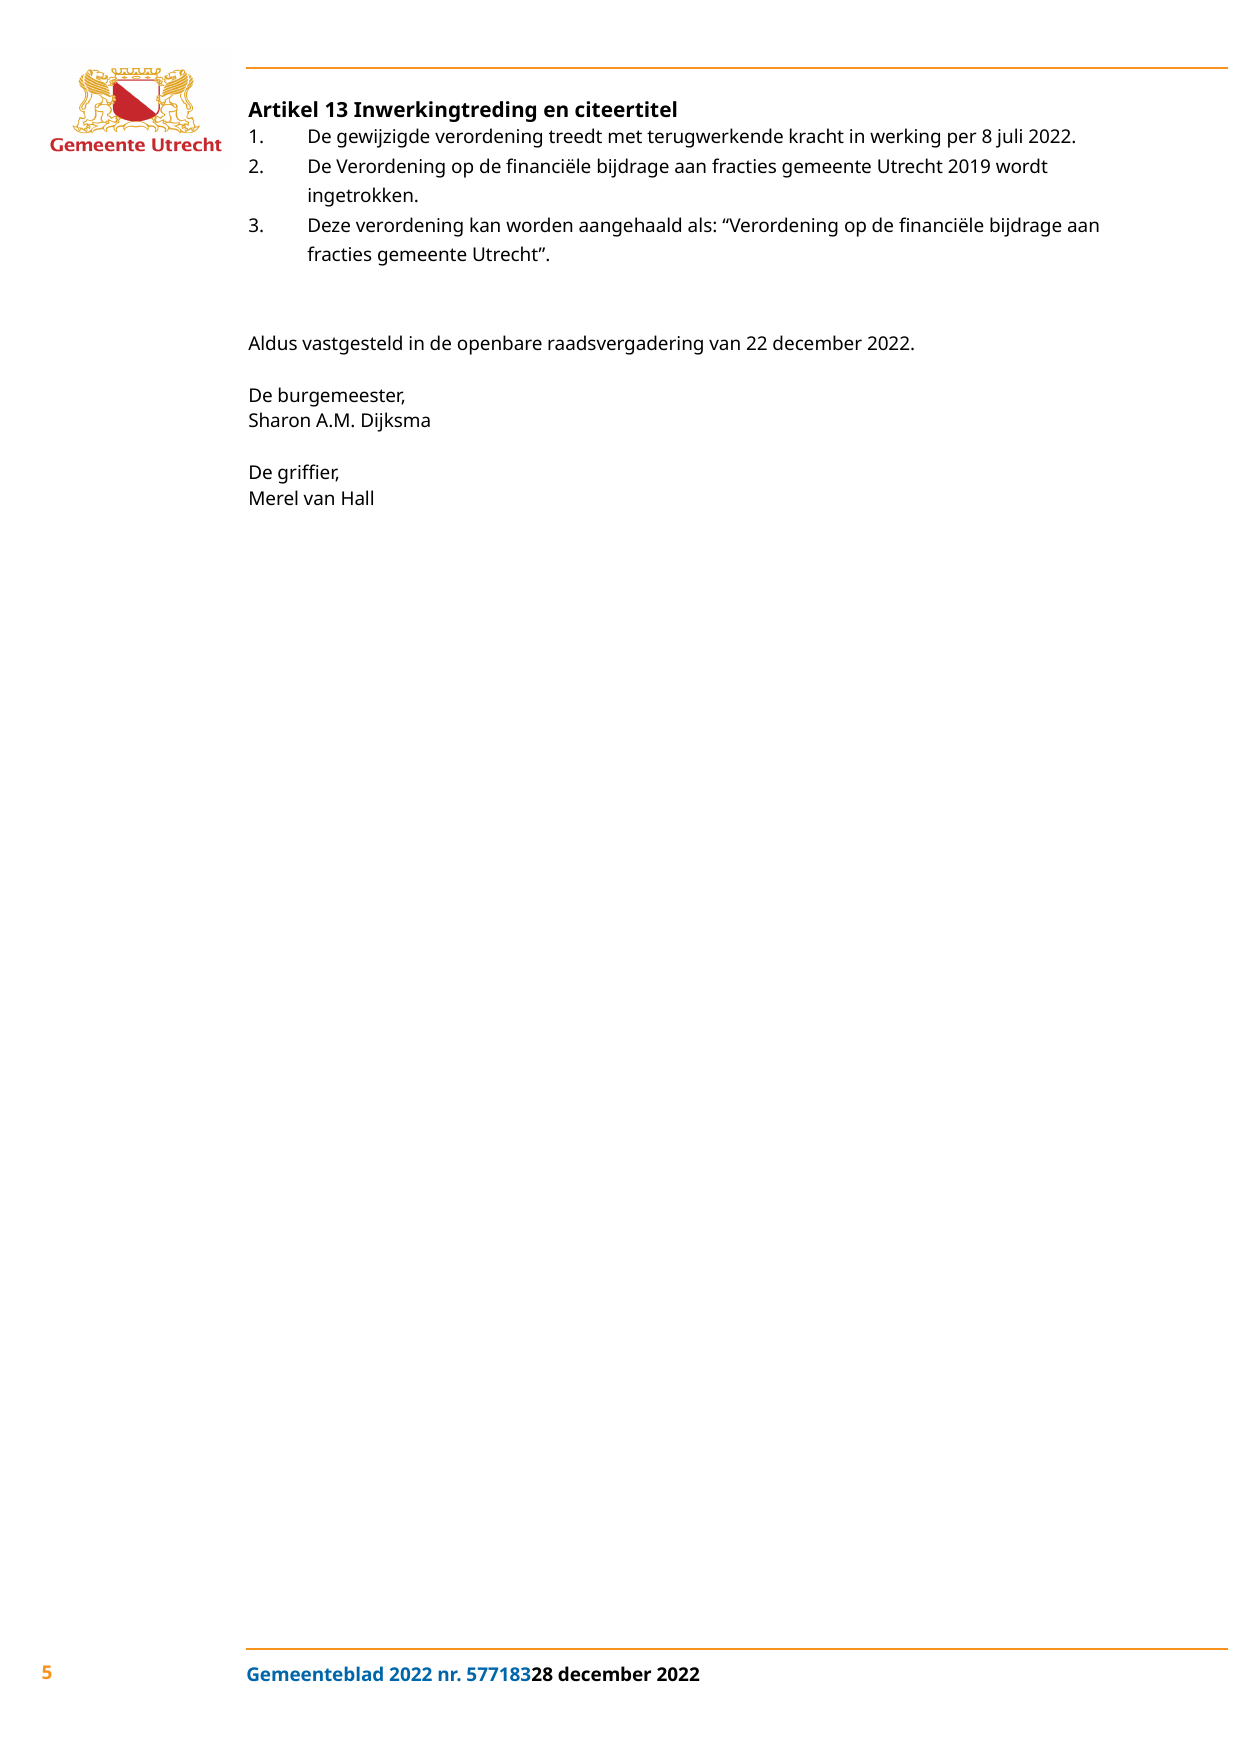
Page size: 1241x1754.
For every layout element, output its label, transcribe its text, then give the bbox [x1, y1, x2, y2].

text Sharon A.M. Dijksma [248, 407, 1152, 433]
picture [41, 47, 231, 172]
list De gewijzigde verordening treedt met terugwerkende kracht in werking per 8 juli 2022. [248, 123, 1152, 149]
list Deze verordening kan worden aangehaald als: “Verordening op de financiële bijdrage aan fracties gemeente Utrecht”. [248, 212, 1152, 267]
text De griffier, [248, 459, 1152, 485]
text Aldus vastgesteld in de openbare raadsvergadering van 22 december 2022. [248, 330, 1152, 356]
text Artikel 13 Inwerkingtreding en citeertitel [248, 95, 1152, 123]
list De Verordening op de financiële bijdrage aan fracties gemeente Utrecht 2019 wordt ingetrokken. [248, 153, 1152, 208]
text De burgemeester, [248, 382, 1152, 407]
text Merel van Hall [248, 485, 1152, 510]
